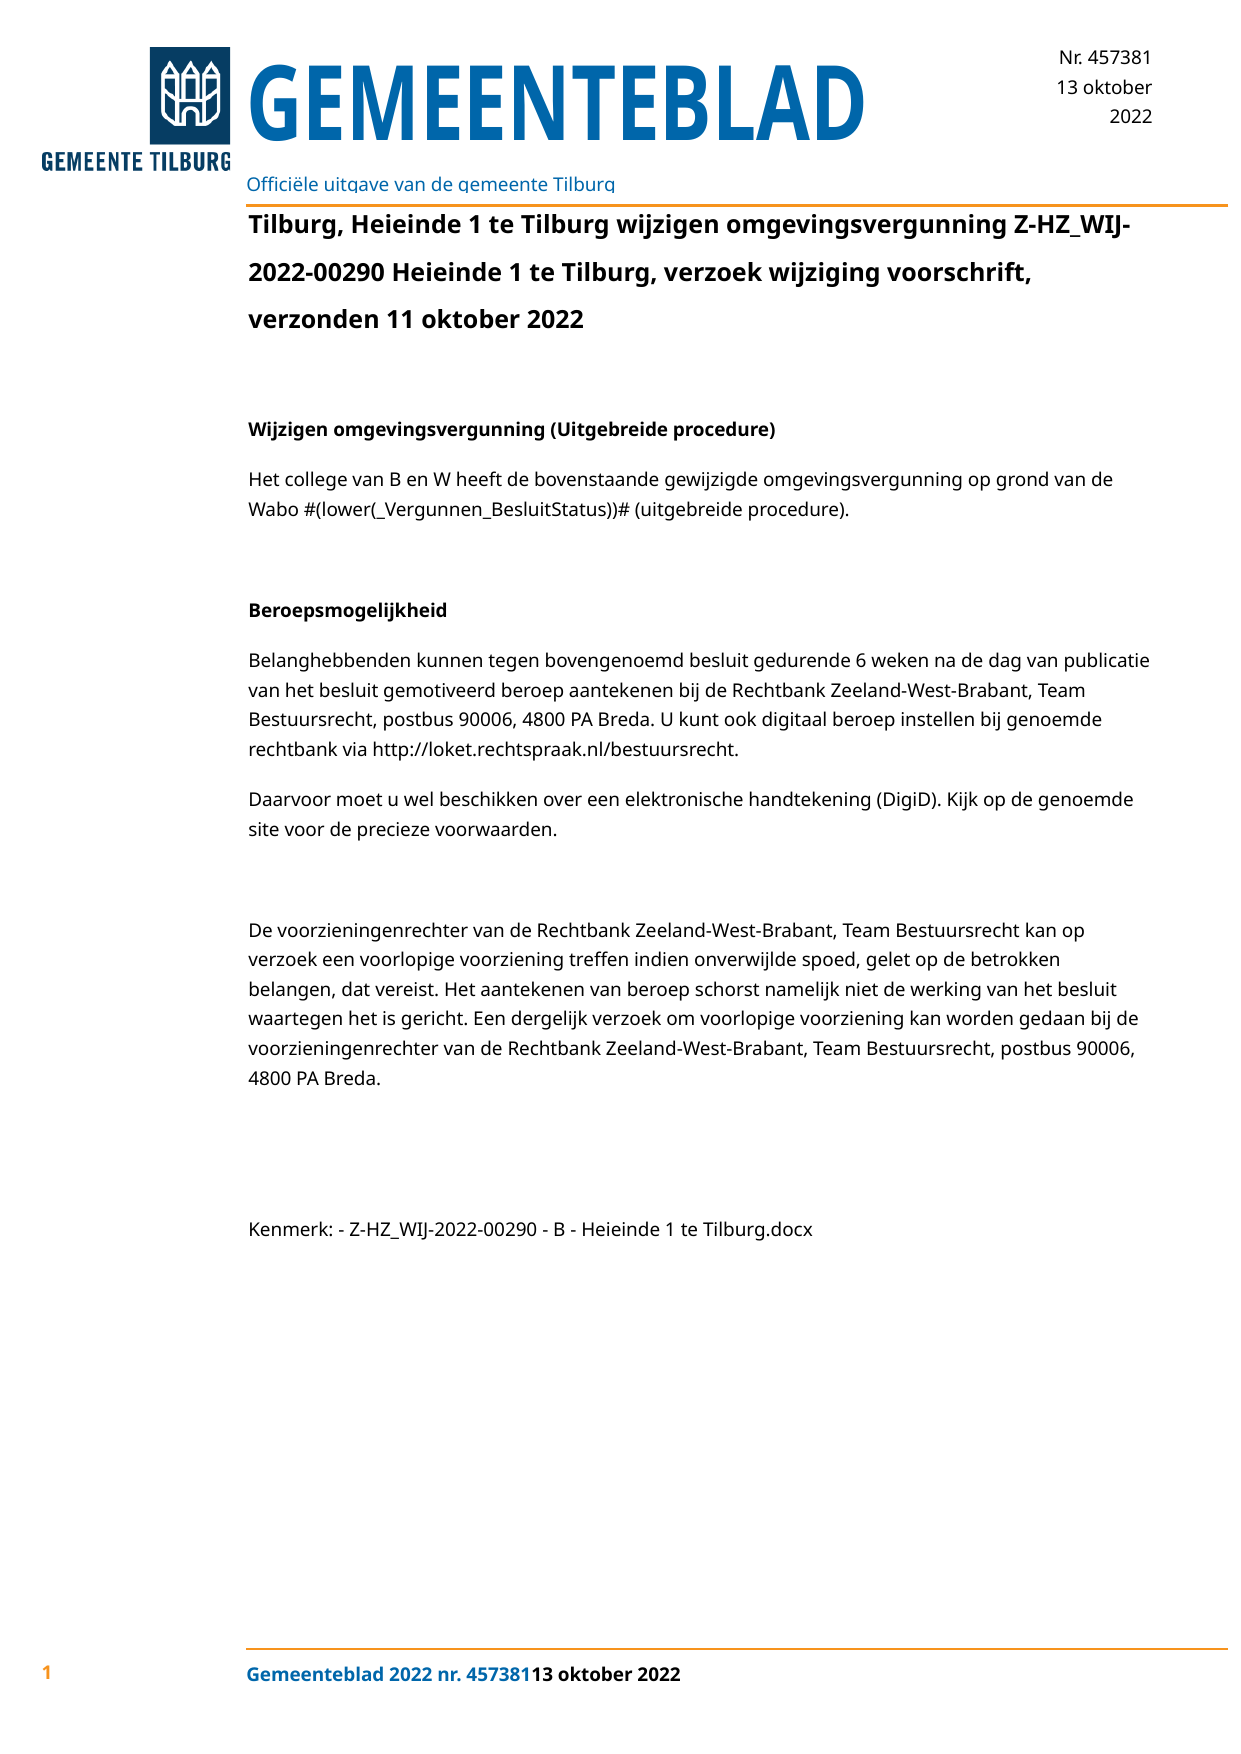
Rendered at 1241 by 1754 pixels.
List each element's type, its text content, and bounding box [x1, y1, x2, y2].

text Beroepsmogelijkheid [248, 597, 1152, 622]
text De voorzieningenrechter van de Rechtbank Zeeland-West-Brabant, Team Bestuursrecht kan op verzoek een voorlopige voorziening treffen indien onverwijlde spoed, gelet op de betrokken belangen, dat vereist. Het aantekenen van beroep schorst namelijk niet de werking van het besluit waartegen het is gericht. Een dergelijk verzoek om voorlopige voorziening kan worden gedaan bij de voorzieningenrechter van de Rechtbank Zeeland-West-Brabant, Team Bestuursrecht, postbus 90006, 4800 PA Breda. [248, 917, 1152, 1090]
text Daarvoor moet u wel beschikken over een elektronische handtekening (DigiD). Kijk op de genoemde site voor de precieze voorwaarden. [248, 786, 1152, 842]
picture [41, 47, 231, 172]
text Wijzigen omgevingsvergunning (Uitgebreide procedure) [248, 416, 1152, 442]
text Tilburg, Heieinde 1 te Tilburg wijzigen omgevingsvergunning Z-HZ_WIJ-2022-00290 Heieinde 1 te Tilburg, verzoek wijziging voorschrift, verzonden 11 oktober 2022 [248, 207, 1152, 336]
text Het college van B en W heeft de bovenstaande gewijzigde omgevingsvergunning op grond van de Wabo #(lower(_Vergunnen_BesluitStatus))# (uitgebreide procedure). [248, 466, 1152, 522]
text Kenmerk: - Z-HZ_WIJ-2022-00290 - B - Heieinde 1 te Tilburg.docx [248, 1216, 1152, 1242]
text Belanghebbenden kunnen tegen bovengenoemd besluit gedurende 6 weken na de dag van publicatie van het besluit gemotiveerd beroep aantekenen bij de Rechtbank Zeeland-West-Brabant, Team Bestuursrecht, postbus 90006, 4800 PA Breda. U kunt ook digitaal beroep instellen bij genoemde rechtbank via http://loket.rechtspraak.nl/bestuursrecht. [248, 647, 1152, 762]
